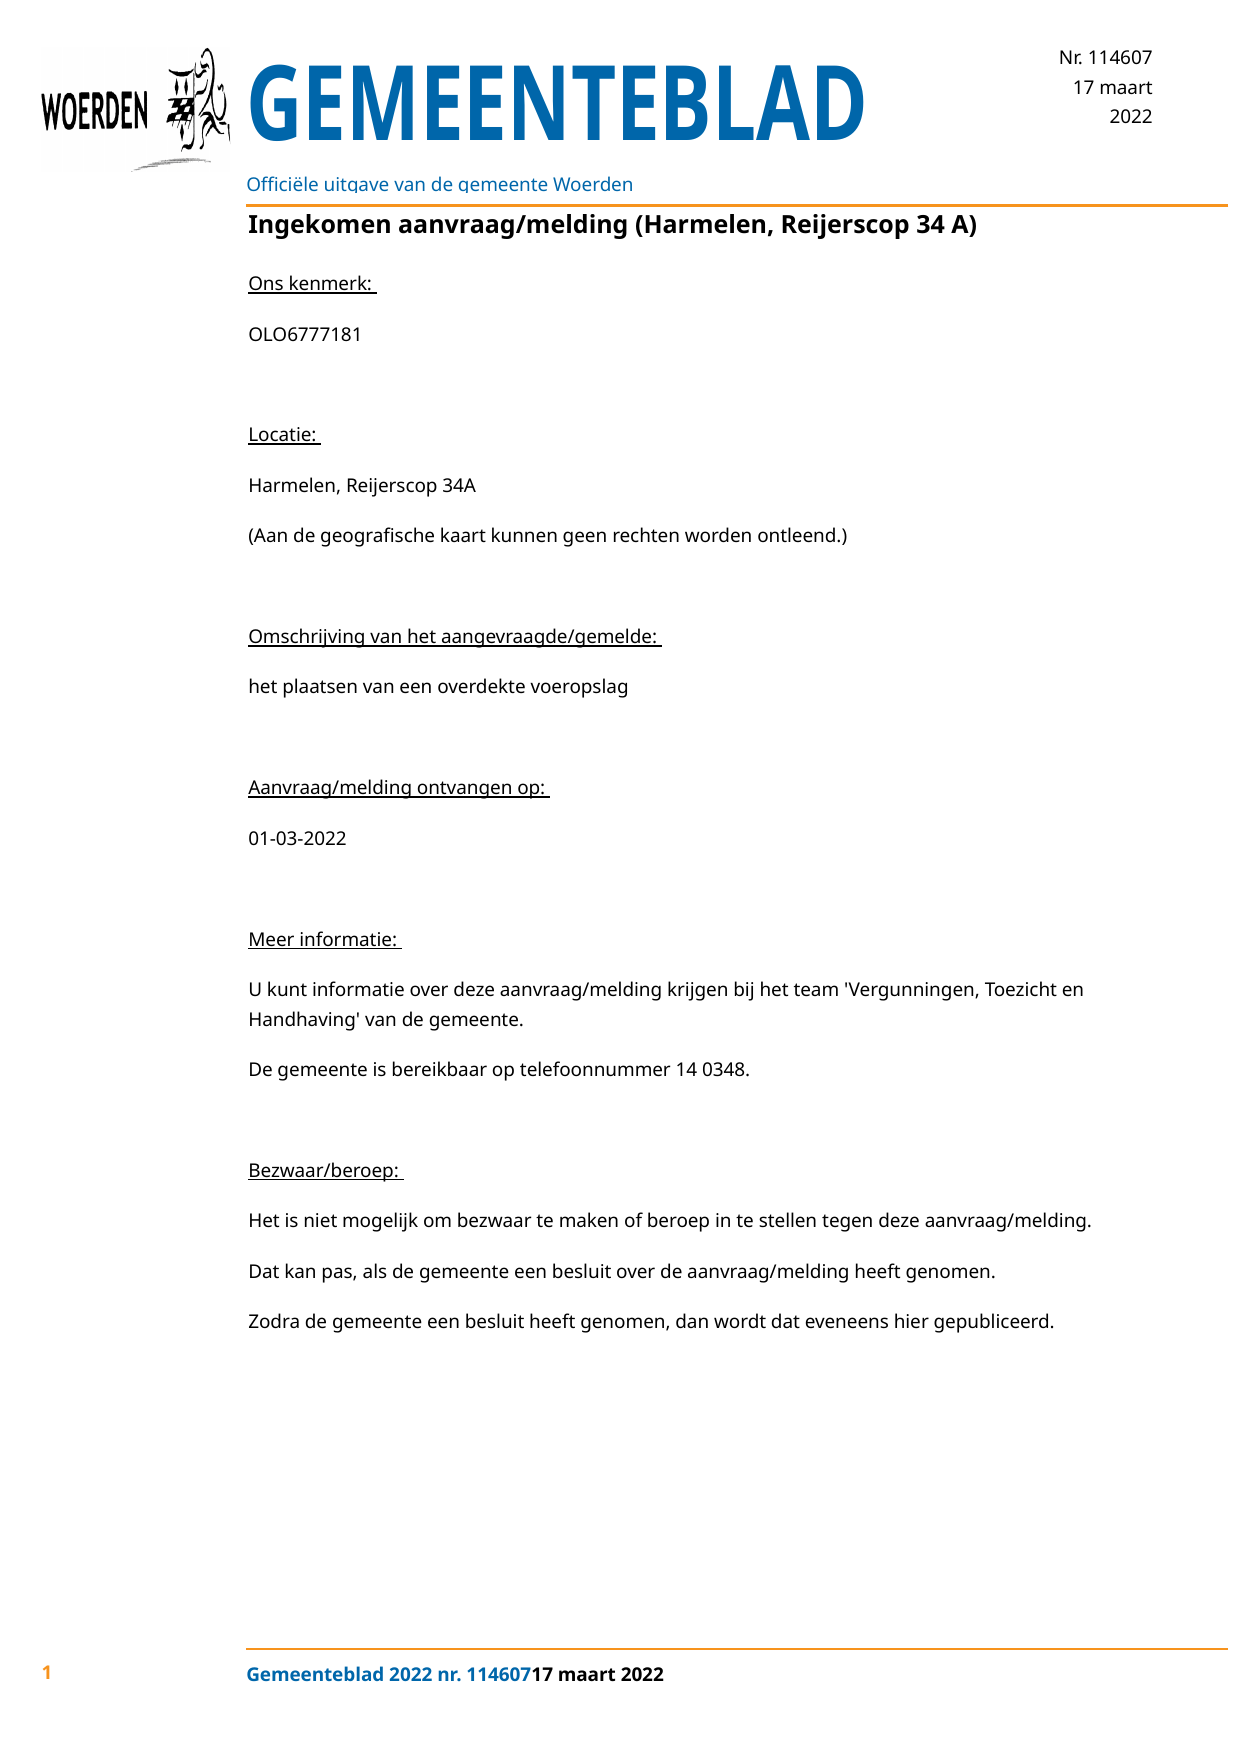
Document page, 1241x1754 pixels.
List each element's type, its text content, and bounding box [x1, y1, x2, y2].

text Het is niet mogelijk om bezwaar te maken of beroep in te stellen tegen deze aanvraag/melding. [248, 1207, 1152, 1233]
picture [41, 47, 231, 172]
text het plaatsen van een overdekte voeropslag [248, 674, 1152, 699]
text Aanvraag/melding ontvangen op: [248, 774, 1152, 800]
text Dat kan pas, als de gemeente een besluit over de aanvraag/melding heeft genomen. [248, 1258, 1152, 1283]
text (Aan de geografische kaart kunnen geen rechten worden ontleend.) [248, 522, 1152, 548]
text U kunt informatie over deze aanvraag/melding krijgen bij het team 'Vergunningen, Toezicht en Handhaving' van de gemeente. [248, 976, 1152, 1031]
text Meer informatie: [248, 926, 1152, 951]
text Locatie: [248, 422, 1152, 447]
text Omschrijving van het aangevraagde/gemelde: [248, 623, 1152, 649]
text 01-03-2022 [248, 825, 1152, 851]
text Zodra de gemeente een besluit heeft genomen, dan wordt dat eveneens hier gepubliceerd. [248, 1308, 1152, 1334]
text OLO6777181 [248, 321, 1152, 346]
text Ons kenmerk: [248, 270, 1152, 296]
text Ingekomen aanvraag/melding (Harmelen, Reijerscop 34 A) [248, 207, 1152, 241]
text Bezwaar/beroep: [248, 1157, 1152, 1183]
text De gemeente is bereikbaar op telefoonnummer 14 0348. [248, 1056, 1152, 1082]
text Harmelen, Reijerscop 34A [248, 472, 1152, 498]
